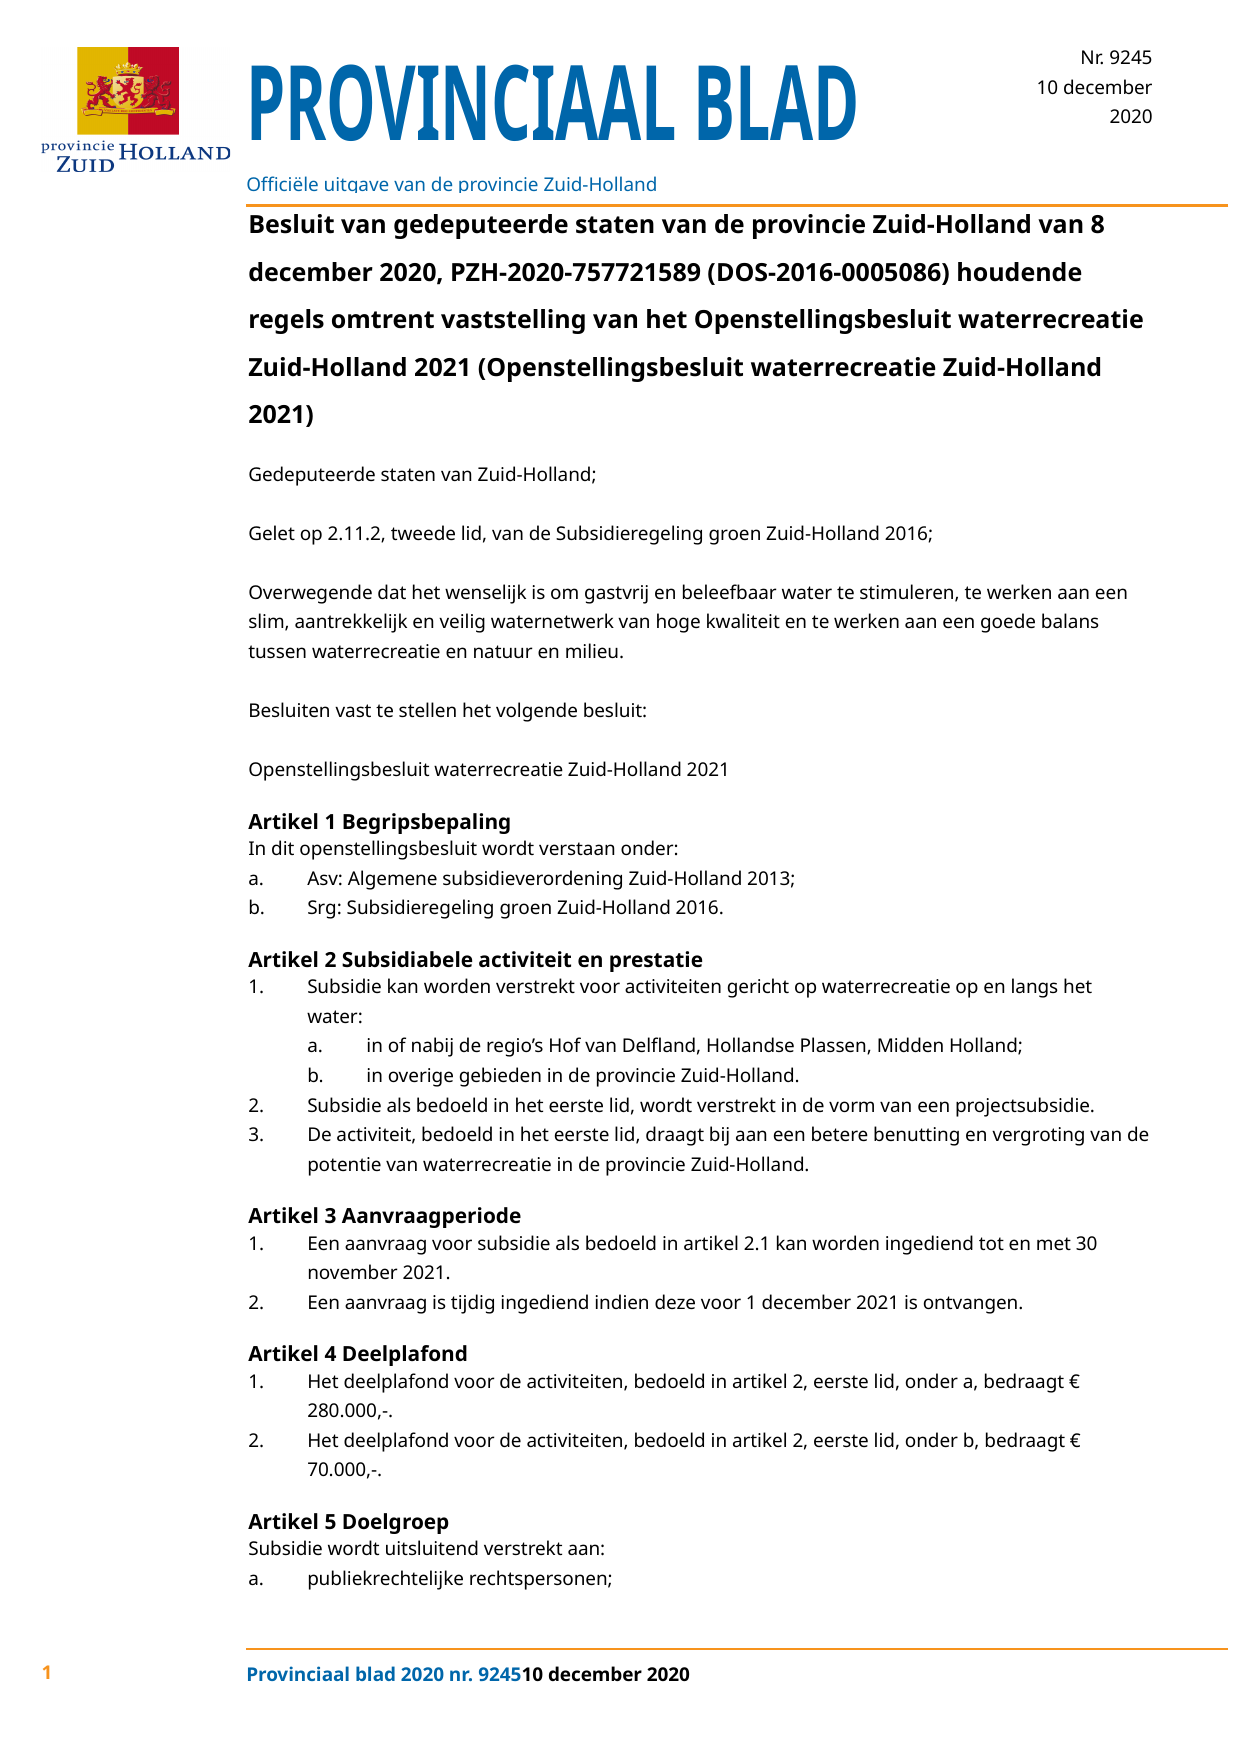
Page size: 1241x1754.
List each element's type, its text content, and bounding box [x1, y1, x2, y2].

text Gedeputeerde staten van Zuid-Holland; [248, 461, 1152, 486]
list publiekrechtelijke rechtspersonen; [248, 1565, 1152, 1591]
text Openstellingsbesluit waterrecreatie Zuid-Holland 2021 [248, 757, 1152, 782]
list in overige gebieden in de provincie Zuid-Holland. [307, 1062, 1152, 1088]
picture [41, 47, 231, 172]
list Een aanvraag is tijdig ingediend indien deze voor 1 december 2021 is ontvangen. [248, 1289, 1152, 1315]
text Artikel 3 Aanvraagperiode [248, 1201, 1152, 1230]
text Artikel 5 Doelgroep [248, 1507, 1152, 1535]
list Een aanvraag voor subsidie als bedoeld in artikel 2.1 kan worden ingediend tot en met 30 november 2021. [248, 1230, 1152, 1285]
text Subsidie wordt uitsluitend verstrekt aan: [248, 1535, 1152, 1561]
text Artikel 1 Begripsbepaling [248, 807, 1152, 835]
list De activiteit, bedoeld in het eerste lid, draagt bij aan een betere benutting en vergroting van de potentie van waterrecreatie in de provincie Zuid-Holland. [248, 1121, 1152, 1177]
list Het deelplafond voor de activiteiten, bedoeld in artikel 2, eerste lid, onder b, bedraagt € 70.000,-. [248, 1427, 1152, 1482]
text Gelet op 2.11.2, tweede lid, van de Subsidieregeling groen Zuid-Holland 2016; [248, 520, 1152, 546]
list Subsidie kan worden verstrekt voor activiteiten gericht op waterrecreatie op en langs het water: [248, 973, 1152, 1029]
list Het deelplafond voor de activiteiten, bedoeld in artikel 2, eerste lid, onder a, bedraagt € 280.000,-. [248, 1368, 1152, 1423]
text In dit openstellingsbesluit wordt verstaan onder: [248, 835, 1152, 861]
list Subsidie als bedoeld in het eerste lid, wordt verstrekt in de vorm van een projectsubsidie. [248, 1092, 1152, 1117]
list Srg: Subsidieregeling groen Zuid-Holland 2016. [248, 894, 1152, 920]
text Besluiten vast te stellen het volgende besluit: [248, 697, 1152, 723]
text Besluit van gedeputeerde staten van de provincie Zuid-Holland van 8 december 2020, PZH-2020-757721589 (DOS-2016-0005086) houdende regels omtrent vaststelling van het Openstellingsbesluit waterrecreatie Zuid-Holland 2021 (Openstellingsbesluit waterrecreatie Zuid-Holland 2021) [248, 207, 1152, 431]
text Artikel 2 Subsidiabele activiteit en prestatie [248, 945, 1152, 973]
list Asv: Algemene subsidieverordening Zuid-Holland 2013; [248, 865, 1152, 891]
text Overwegende dat het wenselijk is om gastvrij en beleefbaar water te stimuleren, te werken aan een slim, aantrekkelijk en veilig waternetwerk van hoge kwaliteit en te werken aan een goede balans tussen waterrecreatie en natuur en milieu. [248, 579, 1152, 664]
list in of nabij de regio’s Hof van Delfland, Hollandse Plassen, Midden Holland; [307, 1033, 1152, 1058]
text Artikel 4 Deelplafond [248, 1339, 1152, 1368]
